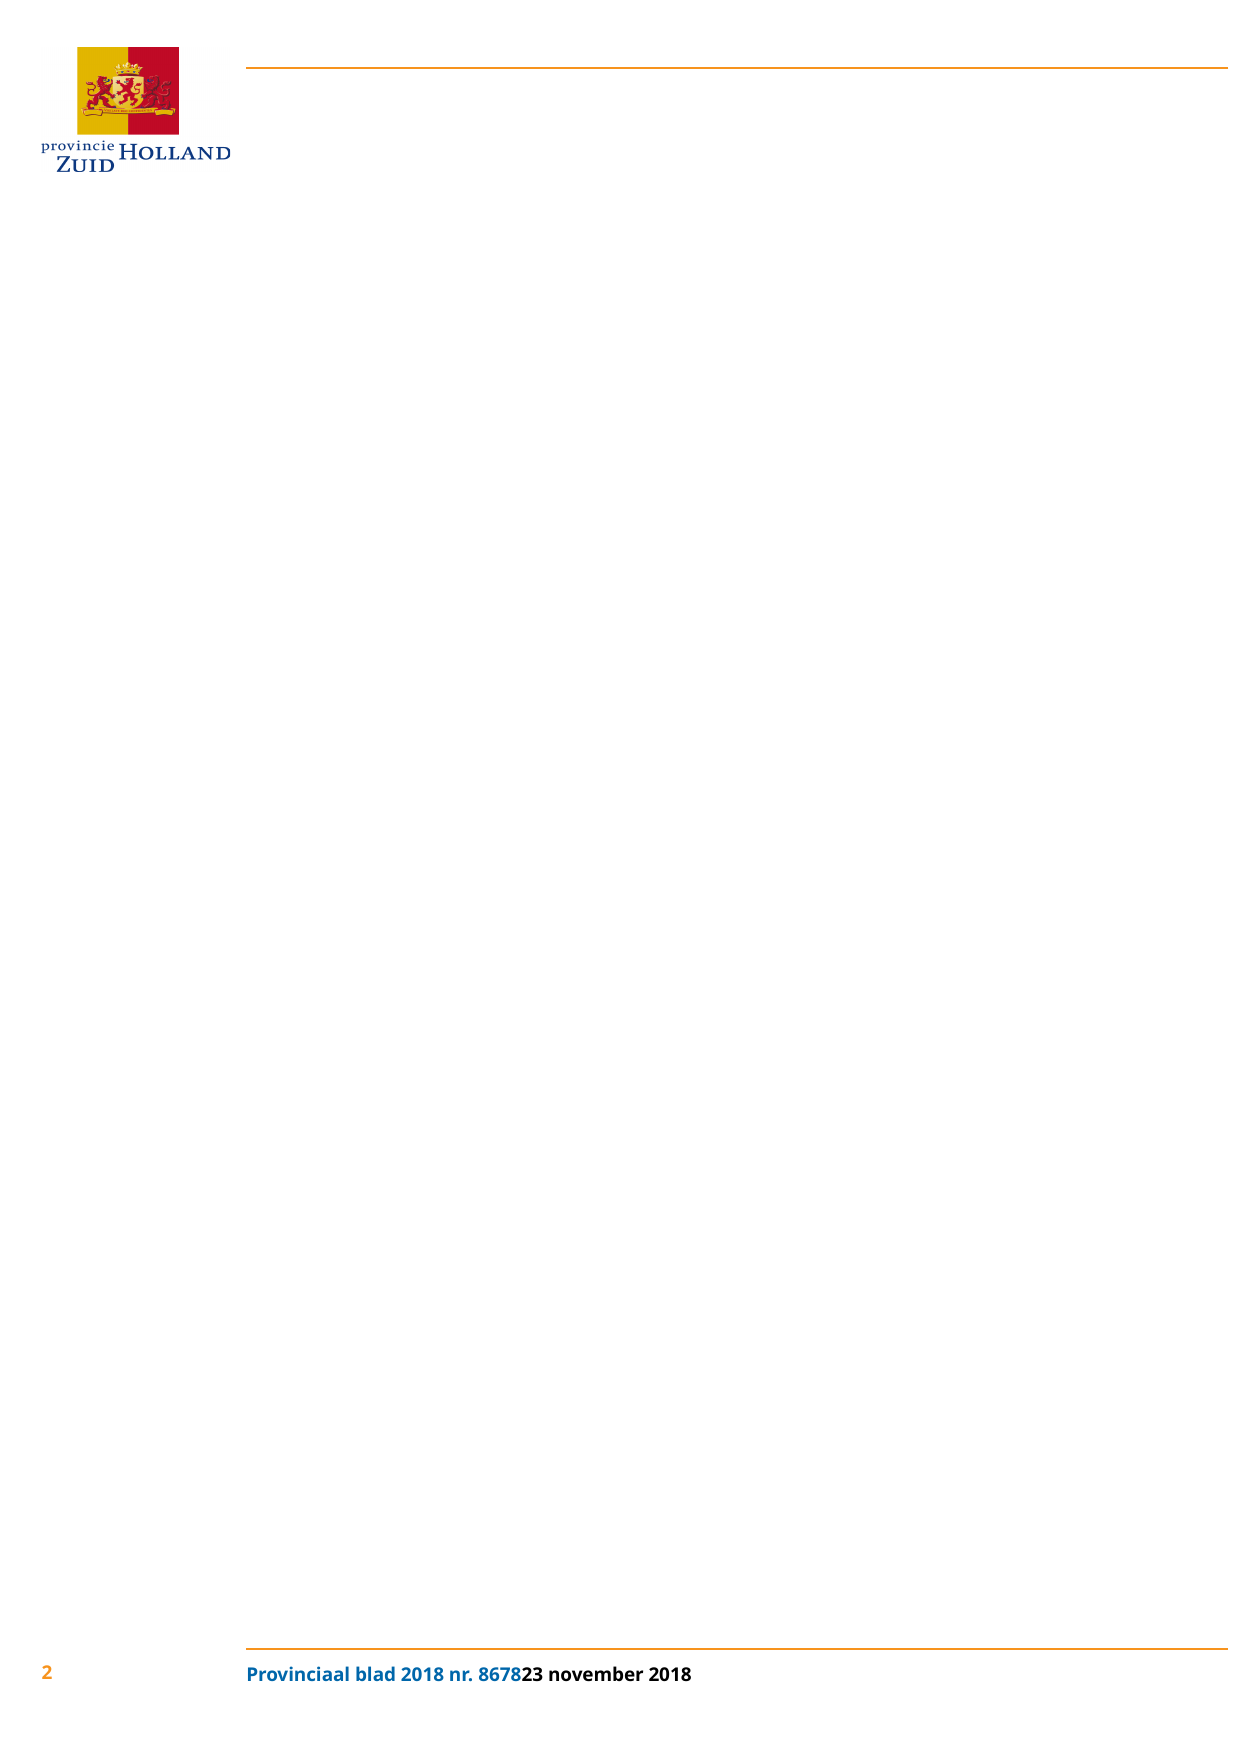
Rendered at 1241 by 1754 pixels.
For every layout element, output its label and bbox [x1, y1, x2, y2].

picture [41, 47, 231, 172]
